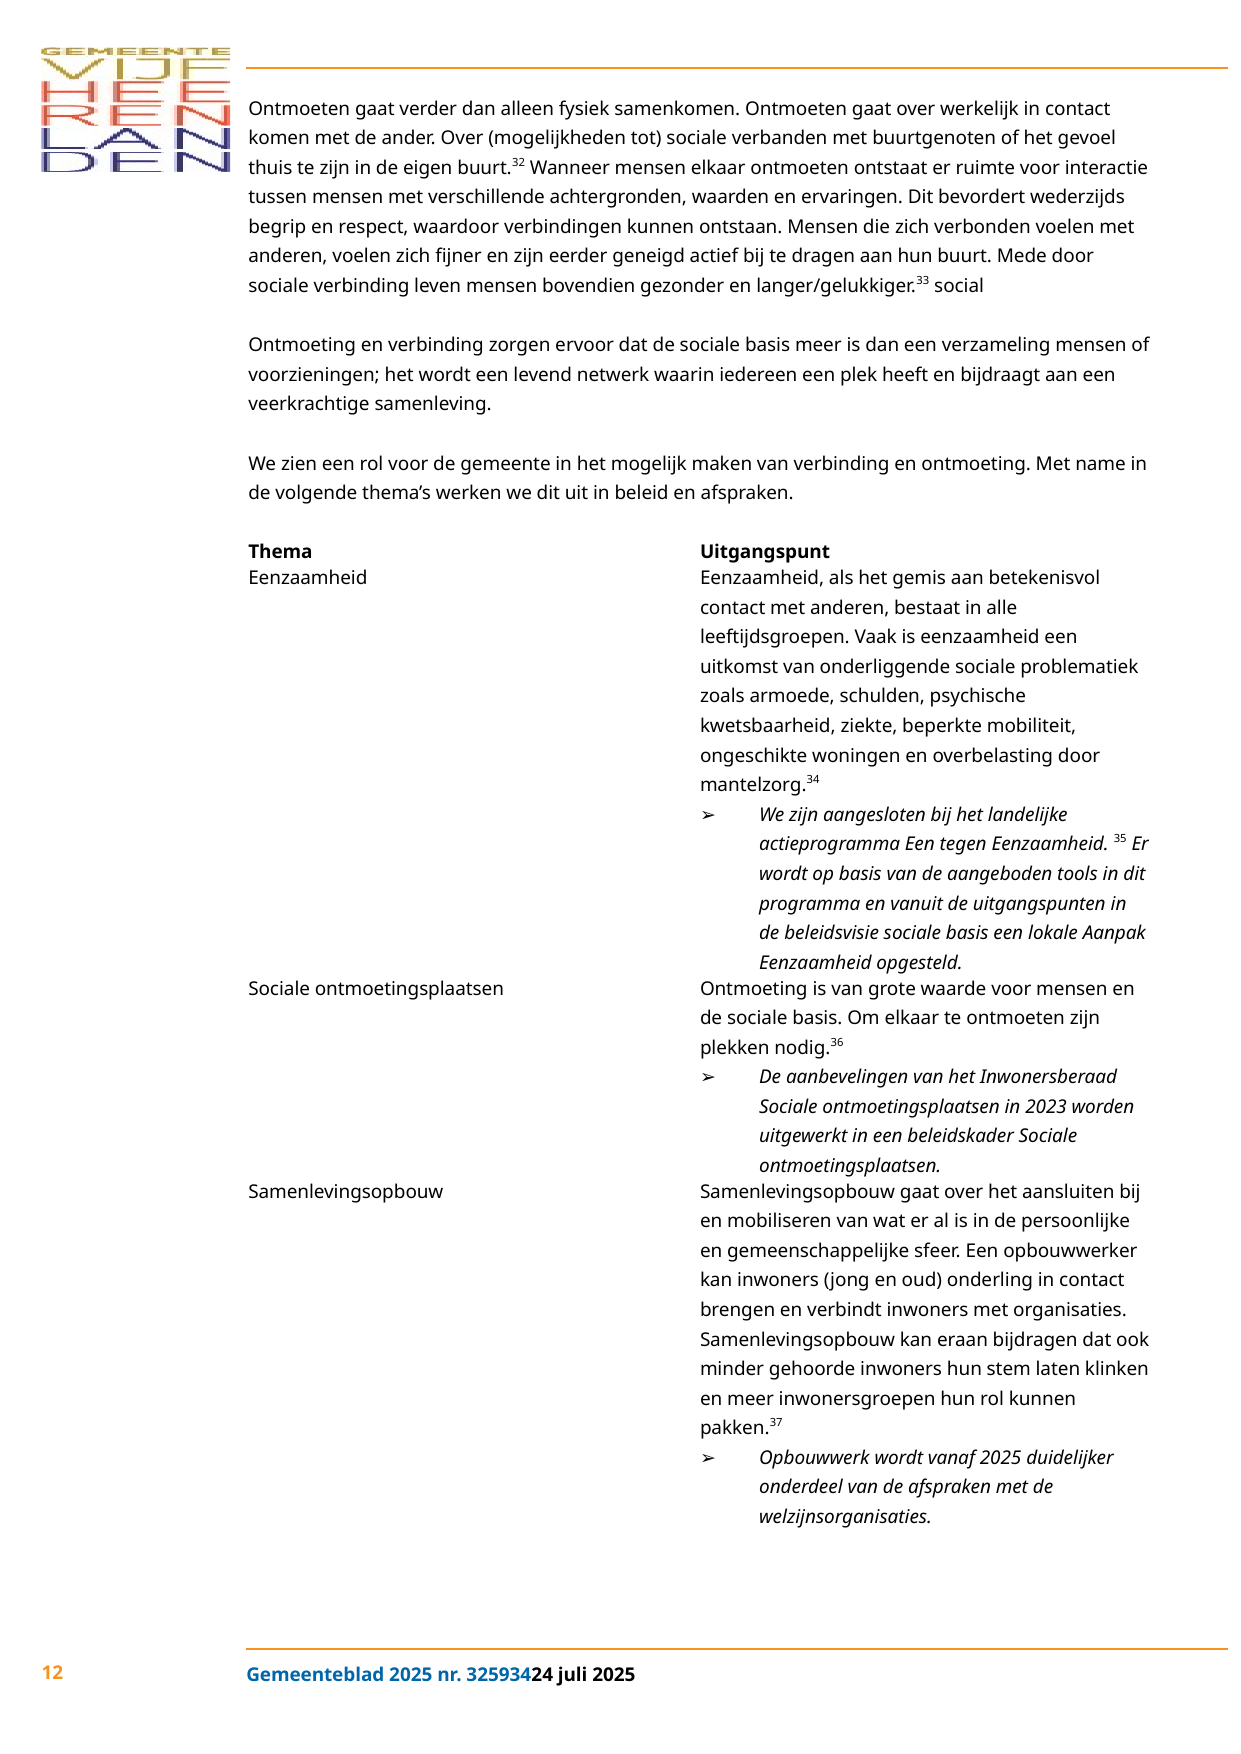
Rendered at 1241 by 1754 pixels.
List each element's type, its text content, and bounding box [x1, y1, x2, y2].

table_cell Samenlevingsopbouw gaat over het aansluiten bij en mobiliseren van wat er al is in de persoonlijke en gemeenschappelijke sfeer. Een opbouwwerker kan inwoners (jong en oud) onderling in contact brengen en verbindt inwoners met organisaties. Samenlevingsopbouw kan eraan bijdragen dat ook minder gehoorde inwoners hun stem laten klinken en meer inwonersgroepen hun rol kunnen pakken.37 Opbouwwerk wordt vanaf 2025 duidelijker onderdeel van de afspraken met de welzijnsorganisaties. [700, 1178, 1152, 1529]
text We zien een rol voor de gemeente in het mogelijk maken van verbinding en ontmoeting. Met name in de volgende thema’s werken we dit uit in beleid en afspraken. [248, 450, 1152, 505]
table_cell Eenzaamheid, als het gemis aan betekenisvol contact met anderen, bestaat in alle leeftijdsgroepen. Vaak is eenzaamheid een uitkomst van onderliggende sociale problematiek zoals armoede, schulden, psychische kwetsbaarheid, ziekte, beperkte mobiliteit, ongeschikte woningen en overbelasting door mantelzorg.34 We zijn aangesloten bij het landelijke actieprogramma Een tegen Eenzaamheid. 35 Er wordt op basis van de aangeboden tools in dit programma en vanuit de uitgangspunten in de beleidsvisie sociale basis een lokale Aanpak Eenzaamheid opgesteld. [700, 564, 1152, 975]
text Ontmoeten gaat verder dan alleen fysiek samenkomen. Ontmoeten gaat over werkelijk in contact komen met de ander. Over (mogelijkheden tot) sociale verbanden met buurtgenoten of het gevoel thuis te zijn in de eigen buurt.32 Wanneer mensen elkaar ontmoeten ontstaat er ruimte voor interactie tussen mensen met verschillende achtergronden, waarden en ervaringen. Dit bevordert wederzijds begrip en respect, waardoor verbindingen kunnen ontstaan. Mensen die zich verbonden voelen met anderen, voelen zich fijner en zijn eerder geneigd actief bij te dragen aan hun buurt. Mede door sociale verbinding leven mensen bovendien gezonder en langer/gelukkiger.33 social [248, 95, 1152, 298]
text Ontmoeting en verbinding zorgen ervoor dat de sociale basis meer is dan een verzameling mensen of voorzieningen; het wordt een levend netwerk waarin iedereen een plek heeft en bijdraagt aan een veerkrachtige samenleving. [248, 331, 1152, 416]
table_header Thema [248, 539, 700, 564]
table_cell Sociale ontmoetingsplaatsen [248, 975, 700, 1178]
table_header Uitgangspunt [700, 539, 1152, 564]
picture [41, 47, 231, 172]
table_cell Eenzaamheid [248, 564, 700, 975]
table_cell Samenlevingsopbouw [248, 1178, 700, 1529]
table_cell Ontmoeting is van grote waarde voor mensen en de sociale basis. Om elkaar te ontmoeten zijn plekken nodig.36 De aanbevelingen van het Inwonersberaad Sociale ontmoetingsplaatsen in 2023 worden uitgewerkt in een beleidskader Sociale ontmoetingsplaatsen. [700, 975, 1152, 1178]
